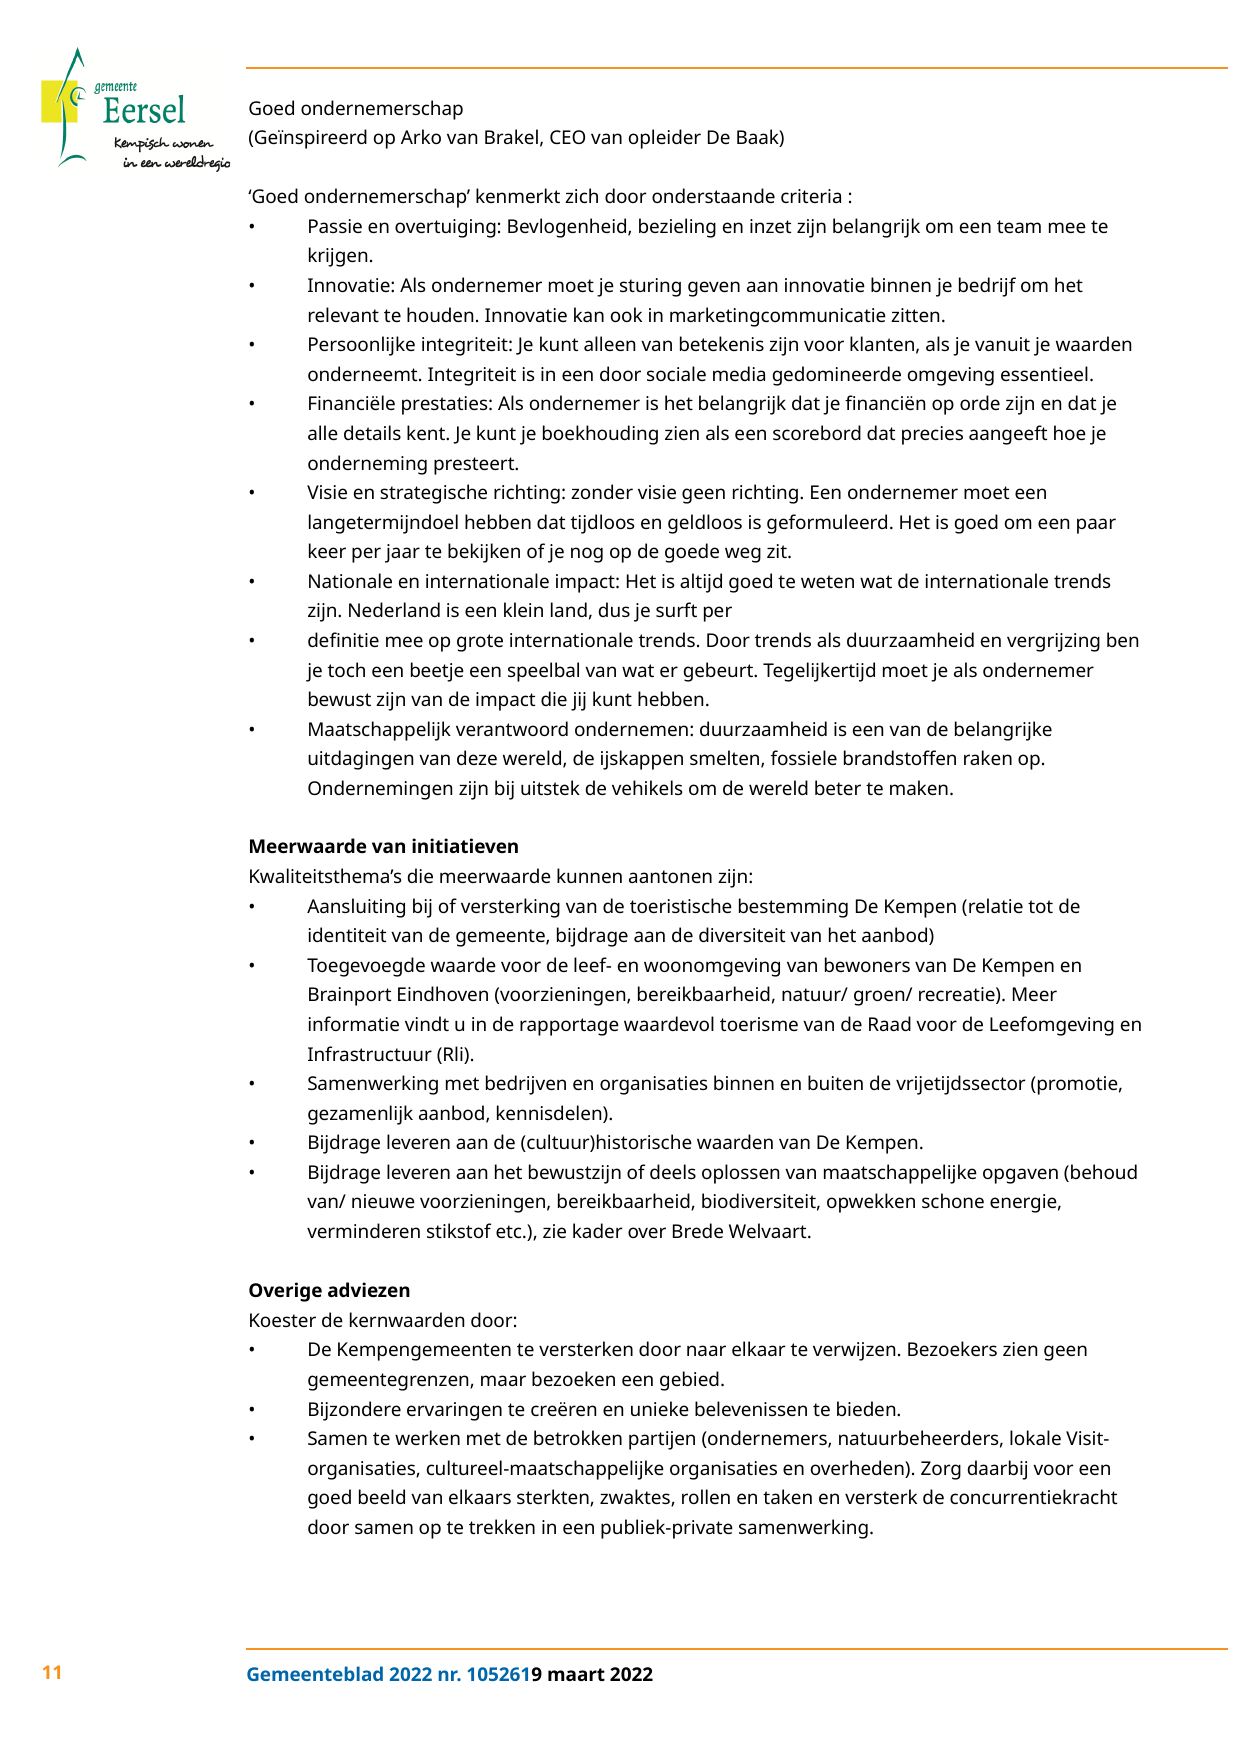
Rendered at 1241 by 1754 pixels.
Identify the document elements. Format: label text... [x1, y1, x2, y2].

list Aansluiting bij of versterking van de toeristische bestemming De Kempen (relatie tot de identiteit van de gemeente, bijdrage aan de diversiteit van het aanbod) [248, 893, 1152, 948]
list Bijzondere ervaringen te creëren en unieke belevenissen te bieden. [248, 1396, 1152, 1422]
list Toegevoegde waarde voor de leef- en woonomgeving van bewoners van De Kempen en Brainport Eindhoven (voorzieningen, bereikbaarheid, natuur/ groen/ recreatie). Meer informatie vindt u in de rapportage waardevol toerisme van de Raad voor de Leefomgeving en Infrastructuur (Rli). [248, 952, 1152, 1067]
list Bijdrage leveren aan het bewustzijn of deels oplossen van maatschappelijke opgaven (behoud van/ nieuwe voorzieningen, bereikbaarheid, biodiversiteit, opwekken schone energie, verminderen stikstof etc.), zie kader over Brede Welvaart. [248, 1159, 1152, 1244]
list De Kempengemeenten te versterken door naar elkaar te verwijzen. Bezoekers zien geen gemeentegrenzen, maar bezoeken een gebied. [248, 1337, 1152, 1392]
table_header Goed ondernemerschap (Geïnspireerd op Arko van Brakel, CEO van opleider De Baak) ‘Goed ondernemerschap’ kenmerkt zich door onderstaande criteria : Passie en overtuiging: Bevlogenheid, bezieling en inzet zijn belangrijk om een team mee te krijgen. Innovatie: Als ondernemer moet je sturing geven aan innovatie binnen je bedrijf om het relevant te houden. Innovatie kan ook in marketingcommunicatie zitten. Persoonlijke integriteit: Je kunt alleen van betekenis zijn voor klanten, als je vanuit je waarden onderneemt. Integriteit is in een door sociale media gedomineerde omgeving essentieel. Financiële prestaties: Als ondernemer is het belangrijk dat je financiën op orde zijn en dat je alle details kent. Je kunt je boekhouding zien als een scorebord dat precies aangeeft hoe je onderneming presteert. Visie en strategische richting: zonder visie geen richting. Een ondernemer moet een langetermijndoel hebben dat tijdloos en geldloos is geformuleerd. Het is goed om een paar keer per jaar te bekijken of je nog op de goede weg zit. Nationale en internationale impact: Het is altijd goed te weten wat de internationale trends zijn. Nederland is een klein land, dus je surft per definitie mee op grote internationale trends. Door trends als duurzaamheid en vergrijzing ben je toch een beetje een speelbal van wat er gebeurt. Tegelijkertijd moet je als ondernemer bewust zijn van de impact die jij kunt hebben. Maatschappelijk verantwoord ondernemen: duurzaamheid is een van de belangrijke uitdagingen van deze wereld, de ijskappen smelten, fossiele brandstoffen raken op. Ondernemingen zijn bij uitstek de vehikels om de wereld beter te maken. [248, 95, 1152, 801]
picture [41, 47, 231, 172]
list Samen te werken met de betrokken partijen (ondernemers, natuurbeheerders, lokale Visit-organisaties, cultureel-maatschappelijke organisaties en overheden). Zorg daarbij voor een goed beeld van elkaars sterkten, zwaktes, rollen en taken en versterk de concurrentiekracht door samen op te trekken in een publiek-private samenwerking. [248, 1425, 1152, 1540]
text Meerwaarde van initiatieven [248, 834, 1152, 859]
list Samenwerking met bedrijven en organisaties binnen en buiten de vrijetijdssector (promotie, gezamenlijk aanbod, kennisdelen). [248, 1070, 1152, 1126]
list Bijdrage leveren aan de (cultuur)historische waarden van De Kempen. [248, 1129, 1152, 1155]
text Kwaliteitsthema’s die meerwaarde kunnen aantonen zijn: [248, 863, 1152, 889]
text Overige adviezen [248, 1277, 1152, 1303]
text Koester de kernwaarden door: [248, 1307, 1152, 1333]
